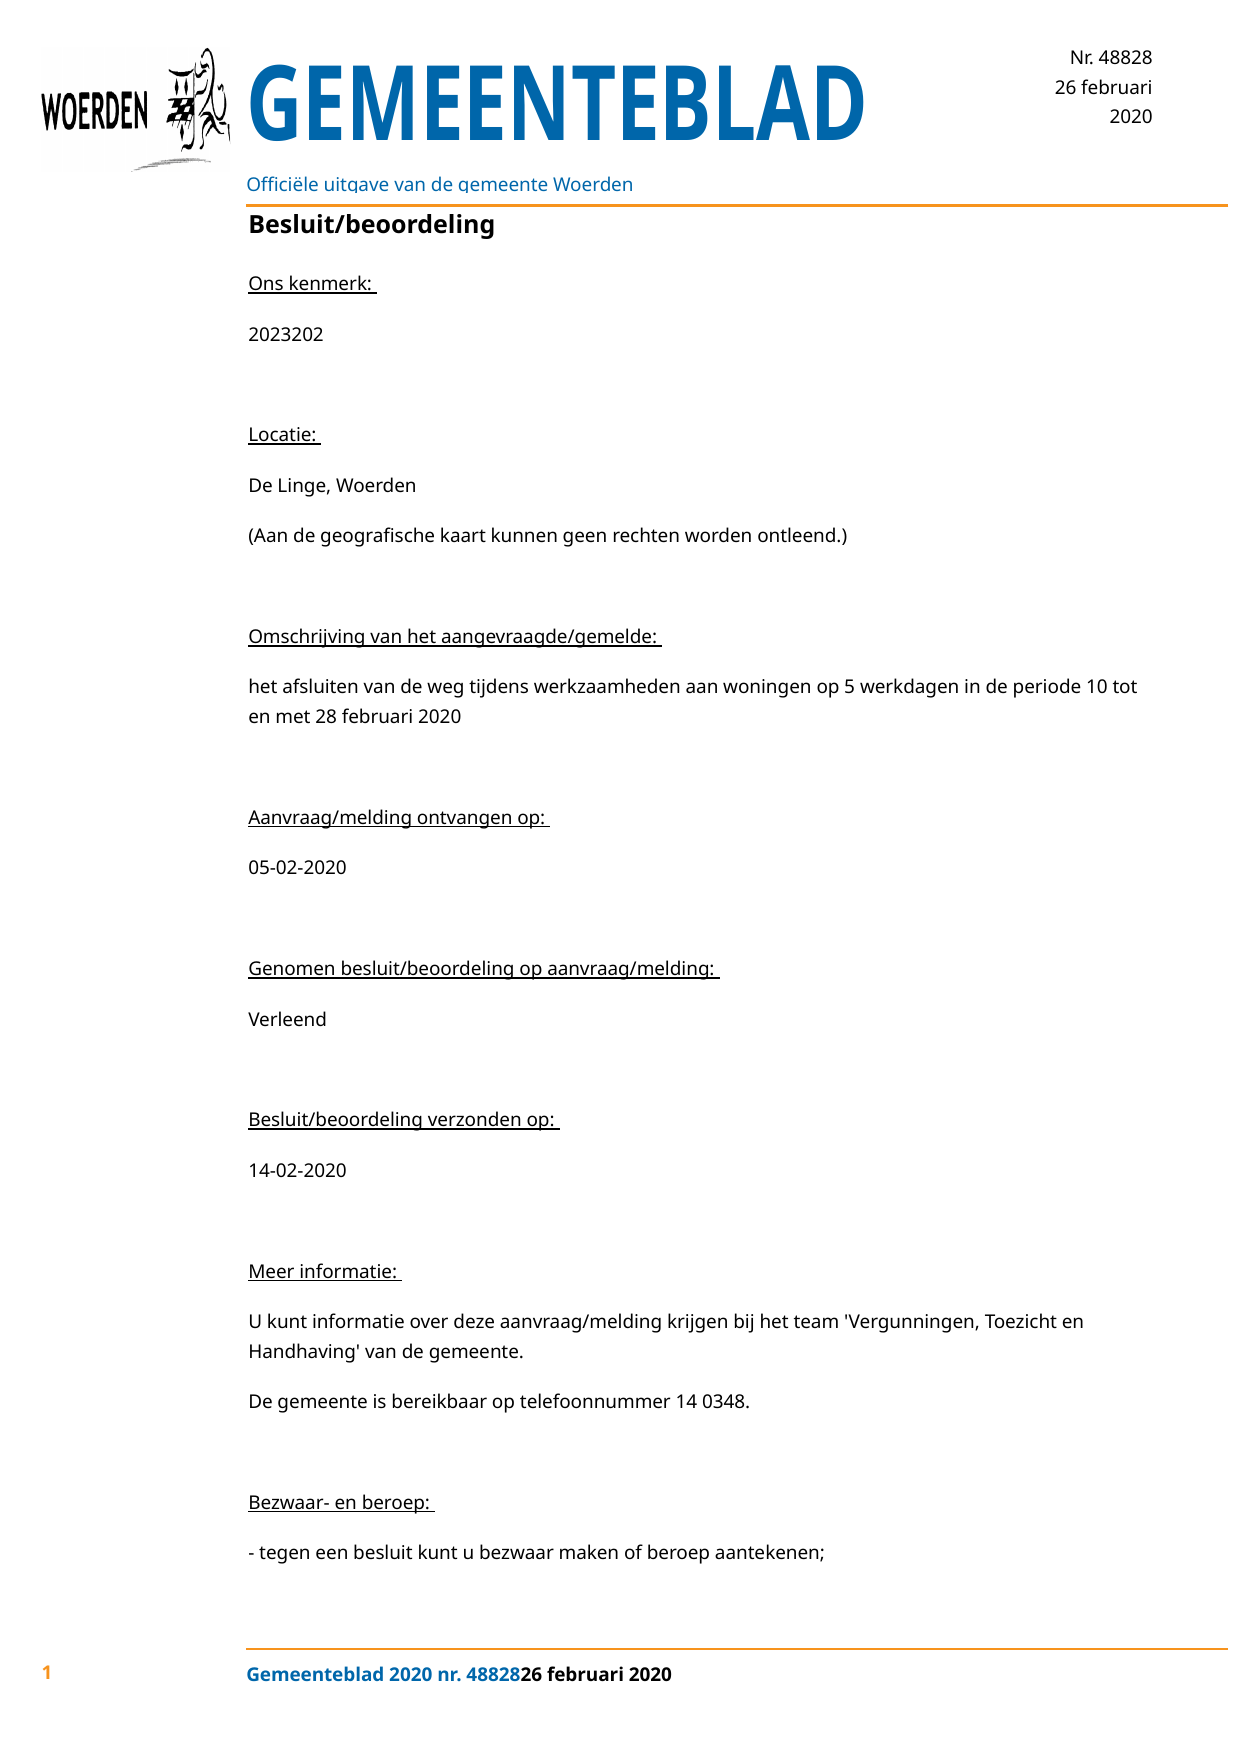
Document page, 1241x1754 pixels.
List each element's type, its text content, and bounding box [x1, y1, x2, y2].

text Omschrijving van het aangevraagde/gemelde: [248, 623, 1152, 649]
text Ons kenmerk: [248, 270, 1152, 296]
text 2023202 [248, 321, 1152, 346]
text Meer informatie: [248, 1258, 1152, 1283]
text U kunt informatie over deze aanvraag/melding krijgen bij het team 'Vergunningen, Toezicht en Handhaving' van de gemeente. [248, 1308, 1152, 1363]
text Bezwaar- en beroep: [248, 1489, 1152, 1515]
text (Aan de geografische kaart kunnen geen rechten worden ontleend.) [248, 522, 1152, 548]
picture [41, 47, 231, 172]
text - tegen een besluit kunt u bezwaar maken of beroep aantekenen; [248, 1539, 1152, 1565]
text 05-02-2020 [248, 854, 1152, 880]
text Besluit/beoordeling [248, 207, 1152, 241]
text De gemeente is bereikbaar op telefoonnummer 14 0348. [248, 1388, 1152, 1414]
text Aanvraag/melding ontvangen op: [248, 804, 1152, 830]
text Verleend [248, 1006, 1152, 1031]
text 14-02-2020 [248, 1157, 1152, 1183]
text Genomen besluit/beoordeling op aanvraag/melding: [248, 955, 1152, 981]
text De Linge, Woerden [248, 472, 1152, 498]
text Besluit/beoordeling verzonden op: [248, 1107, 1152, 1132]
text het afsluiten van de weg tijdens werkzaamheden aan woningen op 5 werkdagen in de periode 10 tot en met 28 februari 2020 [248, 674, 1152, 729]
text Locatie: [248, 422, 1152, 447]
